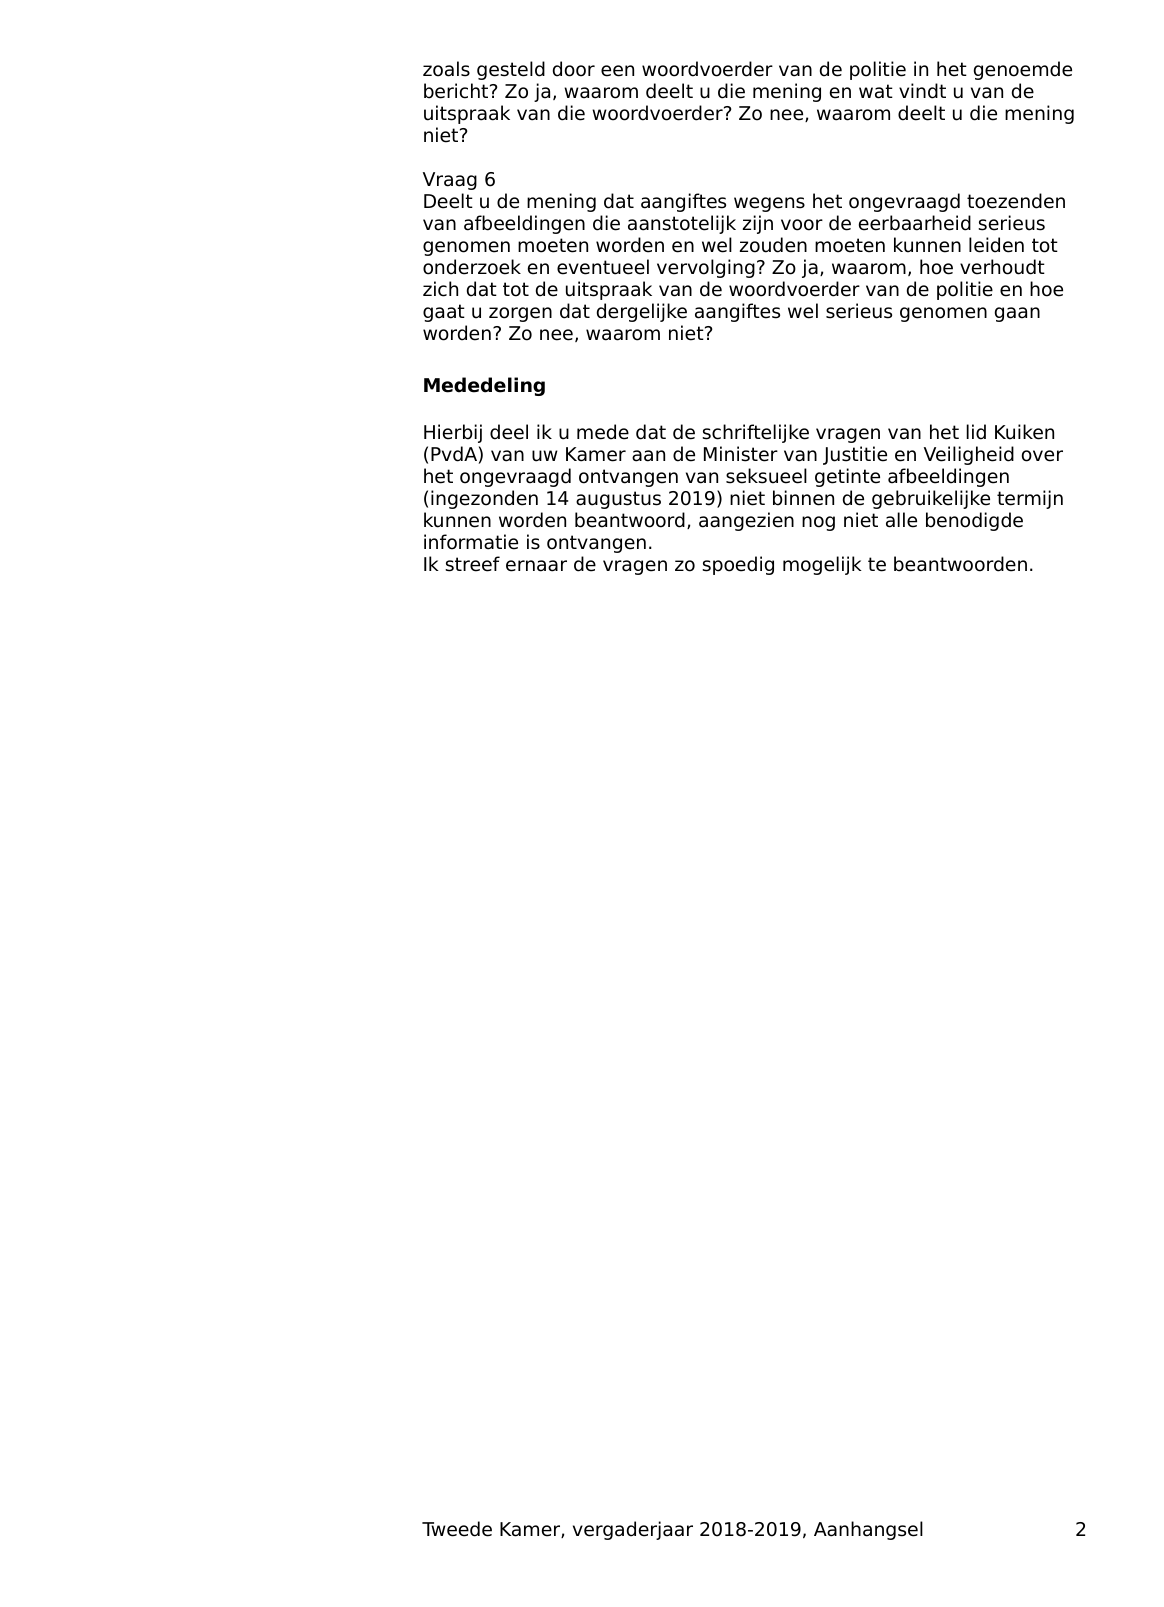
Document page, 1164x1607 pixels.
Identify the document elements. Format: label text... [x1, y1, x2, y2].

subtitle Mededeling [422, 375, 1087, 397]
text Vraag 6 [422, 169, 1087, 191]
text zoals gesteld door een woordvoerder van de politie in het genoemde bericht? Zo ja, waarom deelt u die mening en wat vindt u van de uitspraak van die woordvoerder? Zo nee, waarom deelt u die mening niet? [422, 59, 1087, 147]
text Deelt u de mening dat aangiftes wegens het ongevraagd toezenden van afbeeldingen die aanstotelijk zijn voor de eerbaarheid serieus genomen moeten worden en wel zouden moeten kunnen leiden tot onderzoek en eventueel vervolging? Zo ja, waarom, hoe verhoudt zich dat tot de uitspraak van de woordvoerder van de politie en hoe gaat u zorgen dat dergelijke aangiftes wel serieus genomen gaan worden? Zo nee, waarom niet? [422, 191, 1087, 345]
text Hierbij deel ik u mede dat de schriftelijke vragen van het lid Kuiken (PvdA) van uw Kamer aan de Minister van Justitie en Veiligheid over het ongevraagd ontvangen van seksueel getinte afbeeldingen (ingezonden 14 augustus 2019) niet binnen de gebruikelijke termijn kunnen worden beantwoord, aangezien nog niet alle benodigde informatie is ontvangen. [422, 422, 1087, 554]
text Ik streef ernaar de vragen zo spoedig mogelijk te beantwoorden. [422, 554, 1087, 576]
